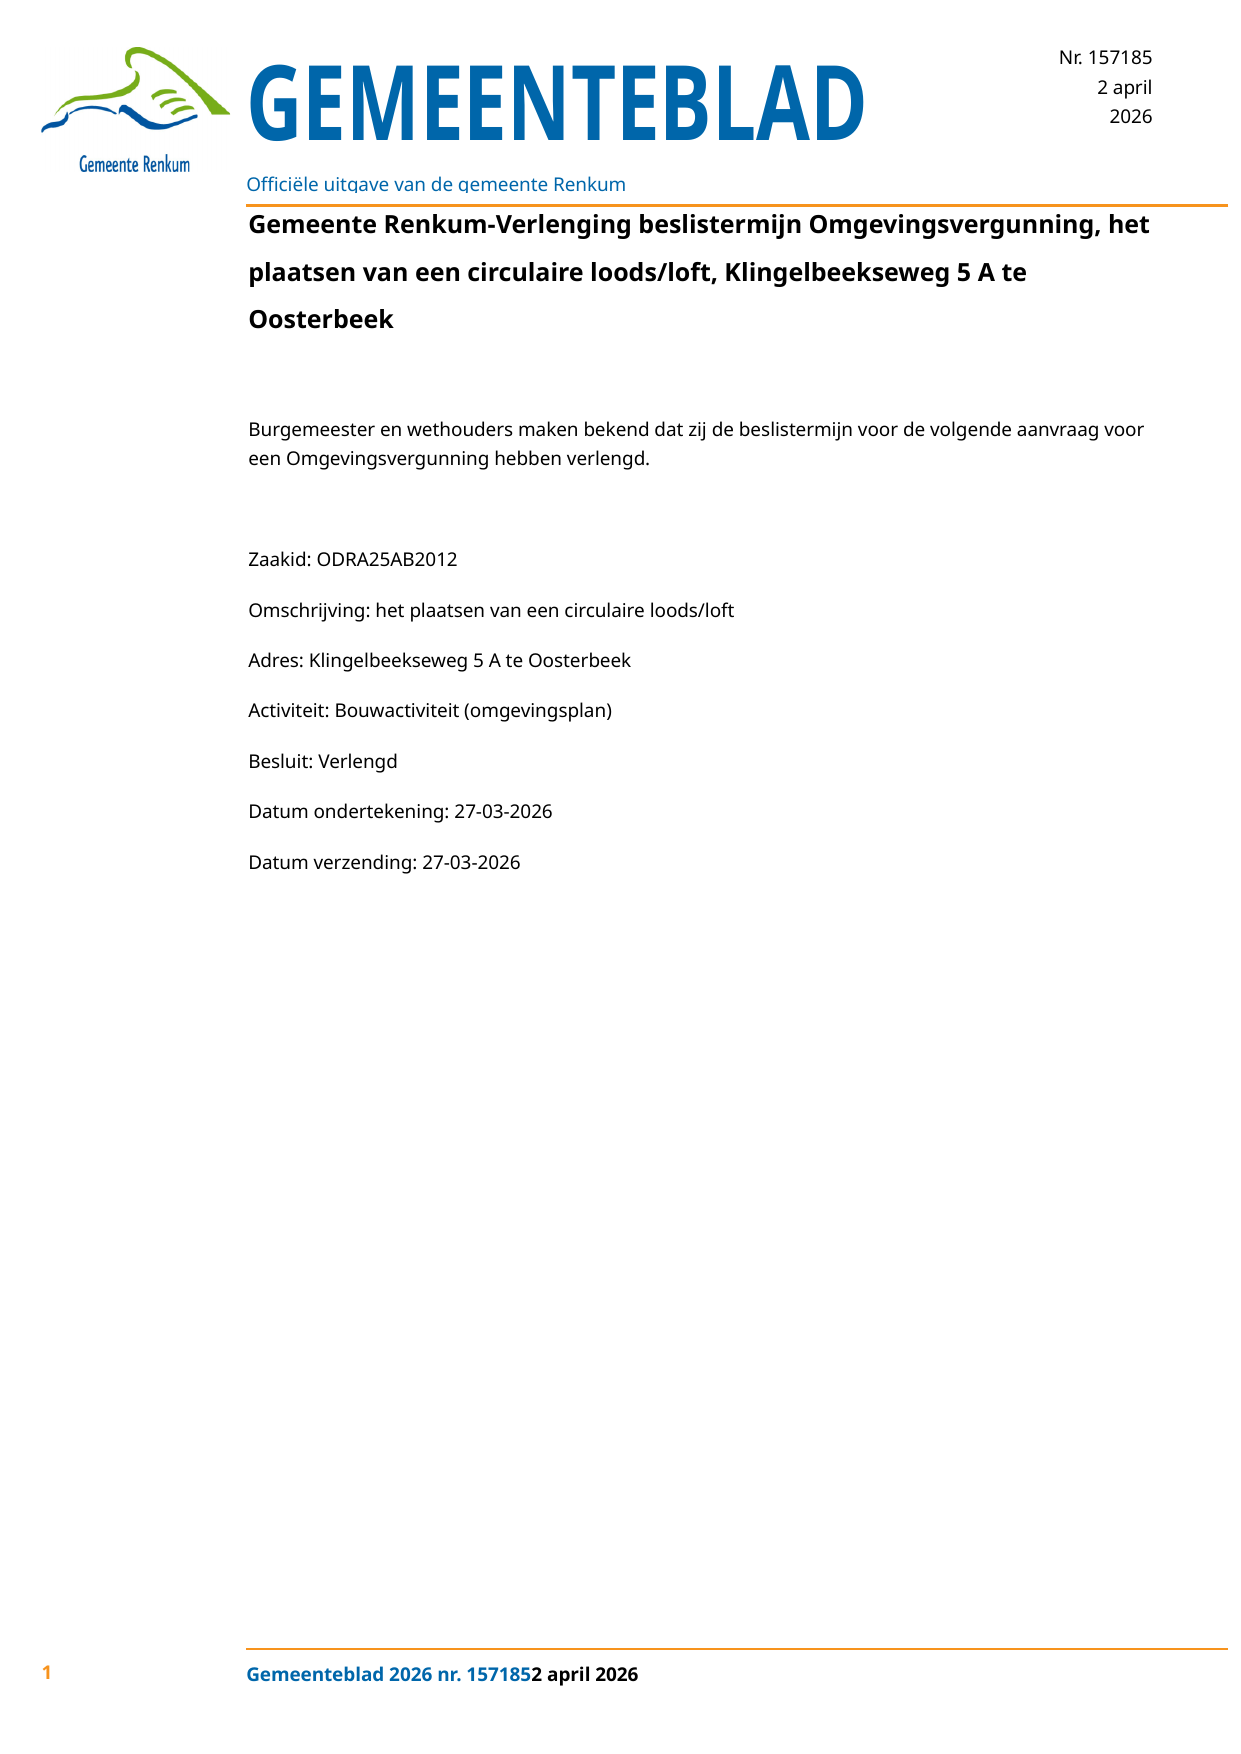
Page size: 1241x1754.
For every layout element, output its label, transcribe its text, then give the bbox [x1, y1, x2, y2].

text Adres: Klingelbeekseweg 5 A te Oosterbeek [248, 647, 1152, 673]
text Burgemeester en wethouders maken bekend dat zij de beslistermijn voor de volgende aanvraag voor een Omgevingsvergunning hebben verlengd. [248, 416, 1152, 471]
text Activiteit: Bouwactiviteit (omgevingsplan) [248, 698, 1152, 723]
text Besluit: Verlengd [248, 748, 1152, 774]
text Gemeente Renkum-Verlenging beslistermijn Omgevingsvergunning, het plaatsen van een circulaire loods/loft, Klingelbeekseweg 5 A te Oosterbeek [248, 207, 1152, 336]
text Datum verzending: 27-03-2026 [248, 849, 1152, 874]
text Datum ondertekening: 27-03-2026 [248, 798, 1152, 824]
text Omschrijving: het plaatsen van een circulaire loods/loft [248, 597, 1152, 622]
text Zaakid: ODRA25AB2012 [248, 546, 1152, 572]
picture [41, 47, 231, 172]
